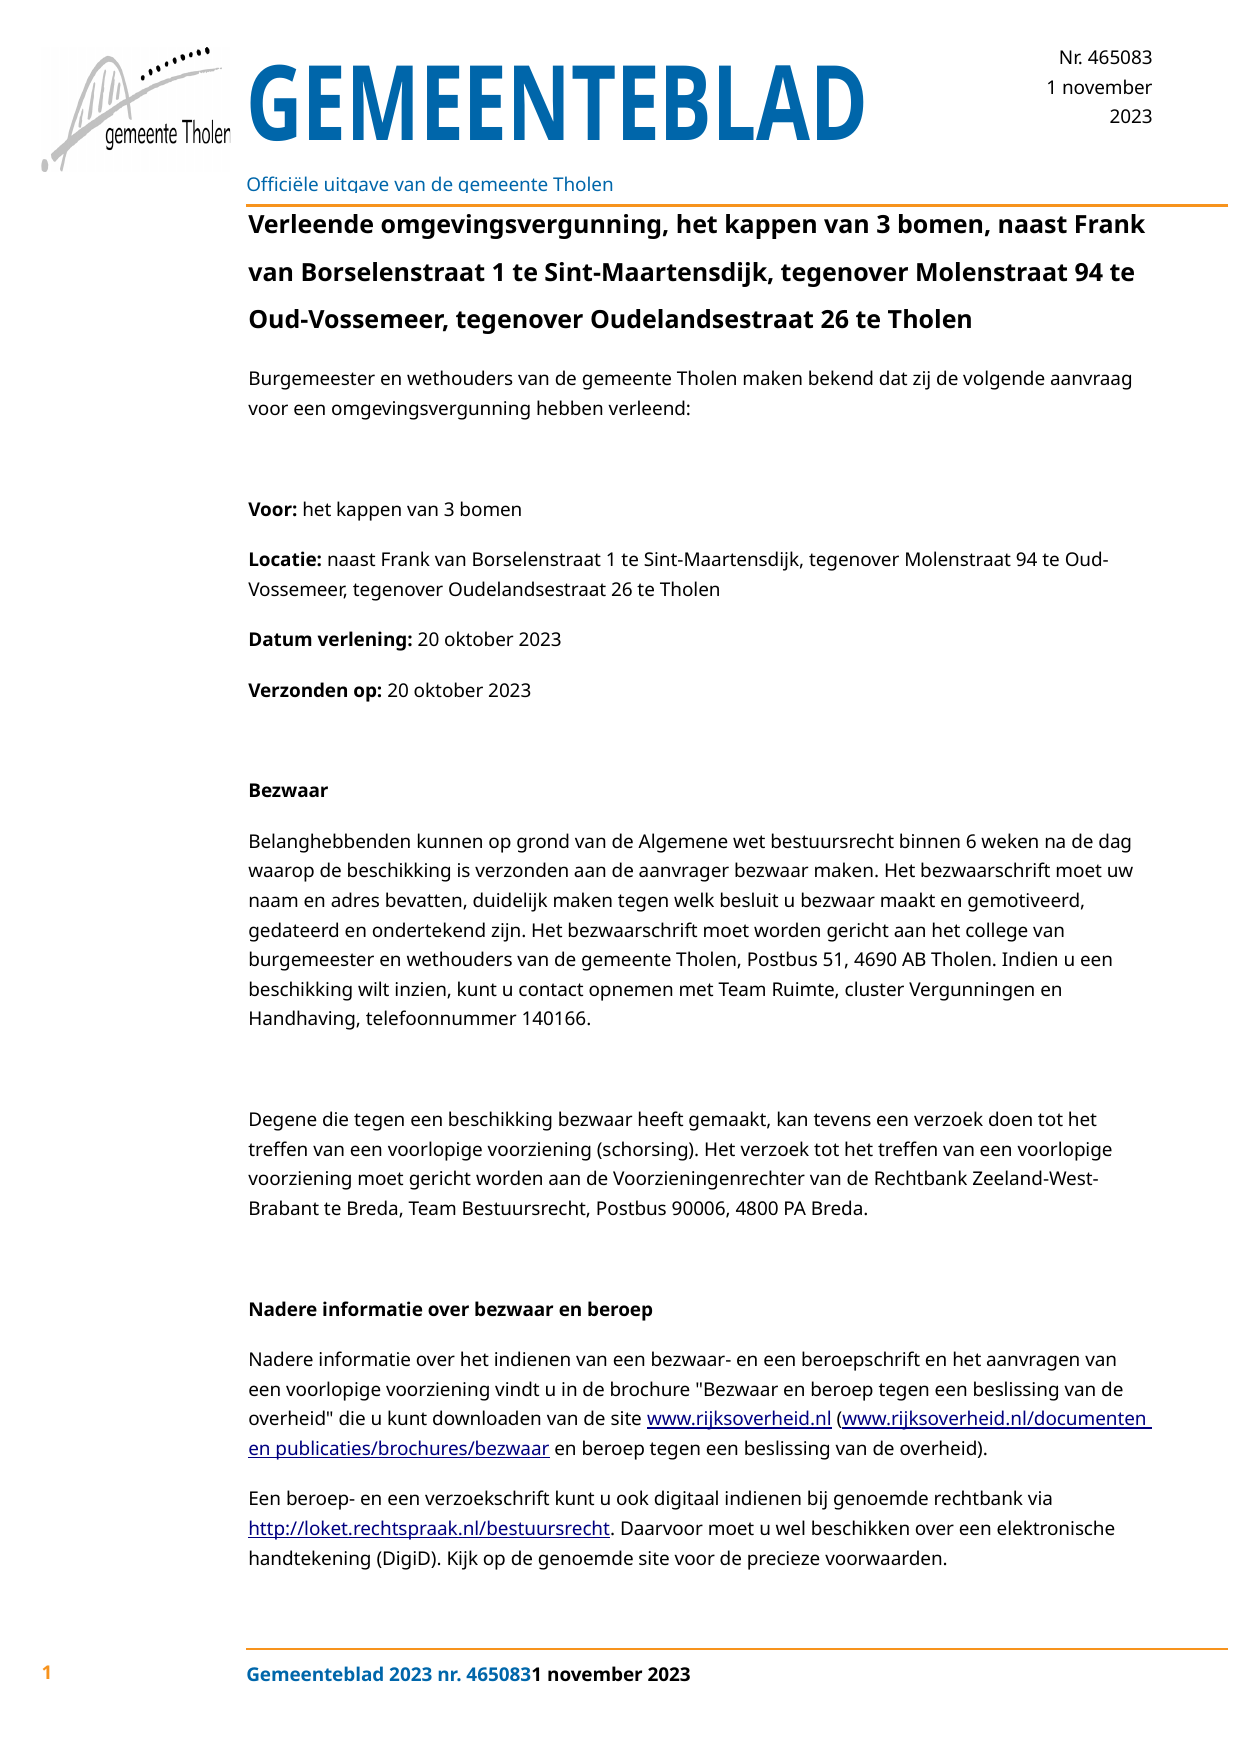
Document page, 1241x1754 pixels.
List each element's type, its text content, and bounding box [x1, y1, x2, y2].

text Nadere informatie over bezwaar en beroep [248, 1296, 1152, 1322]
text Burgemeester en wethouders van de gemeente Tholen maken bekend dat zij de volgende aanvraag voor een omgevingsvergunning hebben verleend: [248, 366, 1152, 421]
text Locatie: naast Frank van Borselenstraat 1 te Sint-Maartensdijk, tegenover Molenstraat 94 te Oud-Vossemeer, tegenover Oudelandsestraat 26 te Tholen [248, 546, 1152, 602]
text Datum verlening: 20 oktober 2023 [248, 626, 1152, 652]
text Een beroep- en een verzoekschrift kunt u ook digitaal indienen bij genoemde rechtbank via http://loket.rechtspraak.nl/bestuursrecht. Daarvoor moet u wel beschikken over een elektronische handtekening (DigiD). Kijk op de genoemde site voor de precieze voorwaarden. [248, 1486, 1152, 1570]
text Voor: het kappen van 3 bomen [248, 496, 1152, 522]
text Nadere informatie over het indienen van een bezwaar- en een beroepschrift en het aanvragen van een voorlopige voorziening vindt u in de brochure "Bezwaar en beroep tegen een beslissing van de overheid" die u kunt downloaden van de site www.rijksoverheid.nl (www.rijksoverheid.nl/documenten en publicaties/brochures/bezwaar en beroep tegen een beslissing van de overheid). [248, 1346, 1152, 1461]
text Bezwaar [248, 778, 1152, 803]
text Verleende omgevingsvergunning, het kappen van 3 bomen, naast Frank van Borselenstraat 1 te Sint-Maartensdijk, tegenover Molenstraat 94 te Oud-Vossemeer, tegenover Oudelandsestraat 26 te Tholen [248, 207, 1152, 336]
text Degene die tegen een beschikking bezwaar heeft gemaakt, kan tevens een verzoek doen tot het treffen van een voorlopige voorziening (schorsing). Het verzoek tot het treffen van een voorlopige voorziening moet gericht worden aan de Voorzieningenrechter van de Rechtbank Zeeland-West-Brabant te Breda, Team Bestuursrecht, Postbus 90006, 4800 PA Breda. [248, 1106, 1152, 1221]
picture [41, 47, 231, 172]
text Belanghebbenden kunnen op grond van de Algemene wet bestuursrecht binnen 6 weken na de dag waarop de beschikking is verzonden aan de aanvrager bezwaar maken. Het bezwaarschrift moet uw naam en adres bevatten, duidelijk maken tegen welk besluit u bezwaar maakt en gemotiveerd, gedateerd en ondertekend zijn. Het bezwaarschrift moet worden gericht aan het college van burgemeester en wethouders van de gemeente Tholen, Postbus 51, 4690 AB Tholen. Indien u een beschikking wilt inzien, kunt u contact opnemen met Team Ruimte, cluster Vergunningen en Handhaving, telefoonnummer 140166. [248, 828, 1152, 1031]
text Verzonden op: 20 oktober 2023 [248, 677, 1152, 702]
